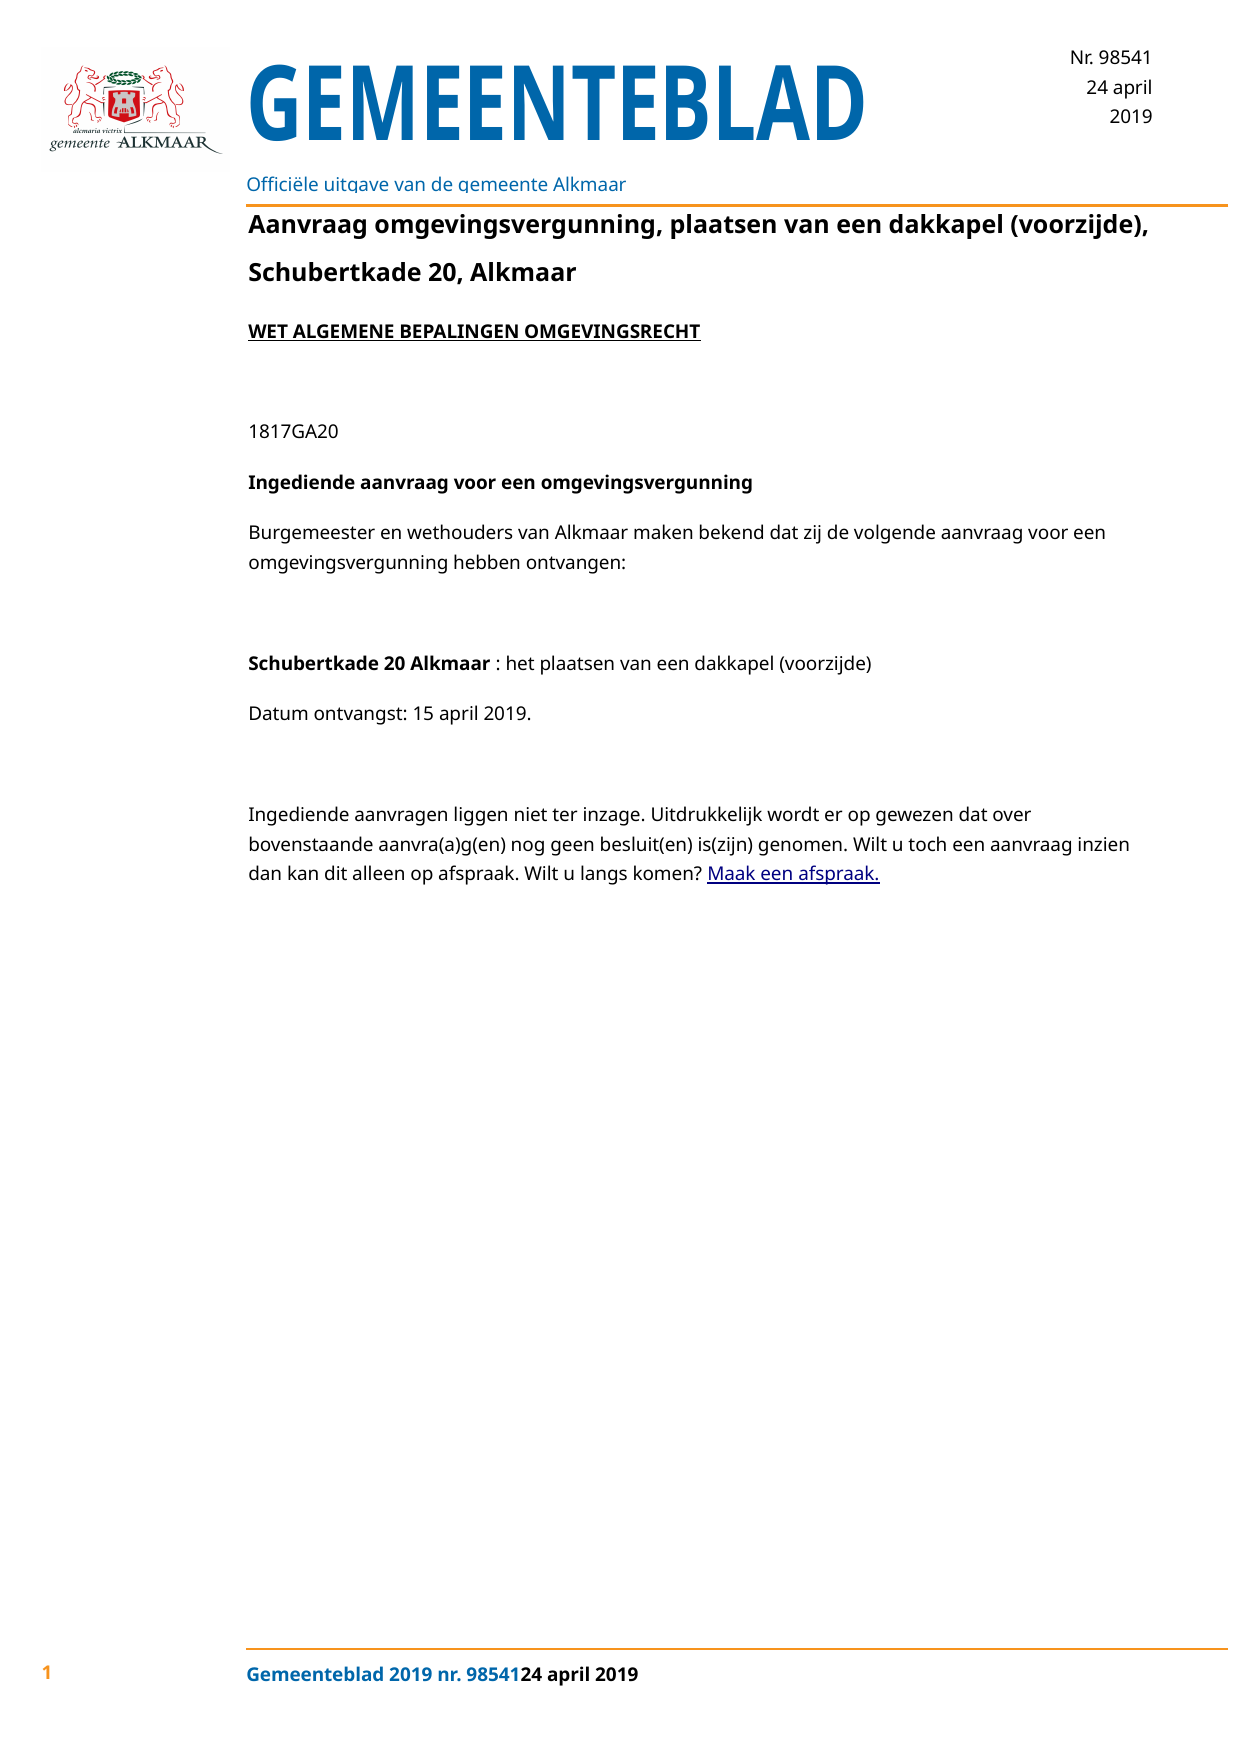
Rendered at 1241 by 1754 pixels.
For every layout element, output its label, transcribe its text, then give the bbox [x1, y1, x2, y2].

text Aanvraag omgevingsvergunning, plaatsen van een dakkapel (voorzijde), Schubertkade 20, Alkmaar [248, 207, 1152, 288]
text 1817GA20 [248, 419, 1152, 444]
picture [41, 47, 231, 172]
text Schubertkade 20 Alkmaar : het plaatsen van een dakkapel (voorzijde) [248, 650, 1152, 676]
text Ingediende aanvraag voor een omgevingsvergunning [248, 469, 1152, 495]
text Burgemeester en wethouders van Alkmaar maken bekend dat zij de volgende aanvraag voor een omgevingsvergunning hebben ontvangen: [248, 519, 1152, 575]
text WET ALGEMENE BEPALINGEN OMGEVINGSRECHT [248, 318, 1152, 344]
text Ingediende aanvragen liggen niet ter inzage. Uitdrukkelijk wordt er op gewezen dat over bovenstaande aanvra(a)g(en) nog geen besluit(en) is(zijn) genomen. Wilt u toch een aanvraag inzien dan kan dit alleen op afspraak. Wilt u langs komen? Maak een afspraak. [248, 801, 1152, 886]
text Datum ontvangst: 15 april 2019. [248, 700, 1152, 726]
